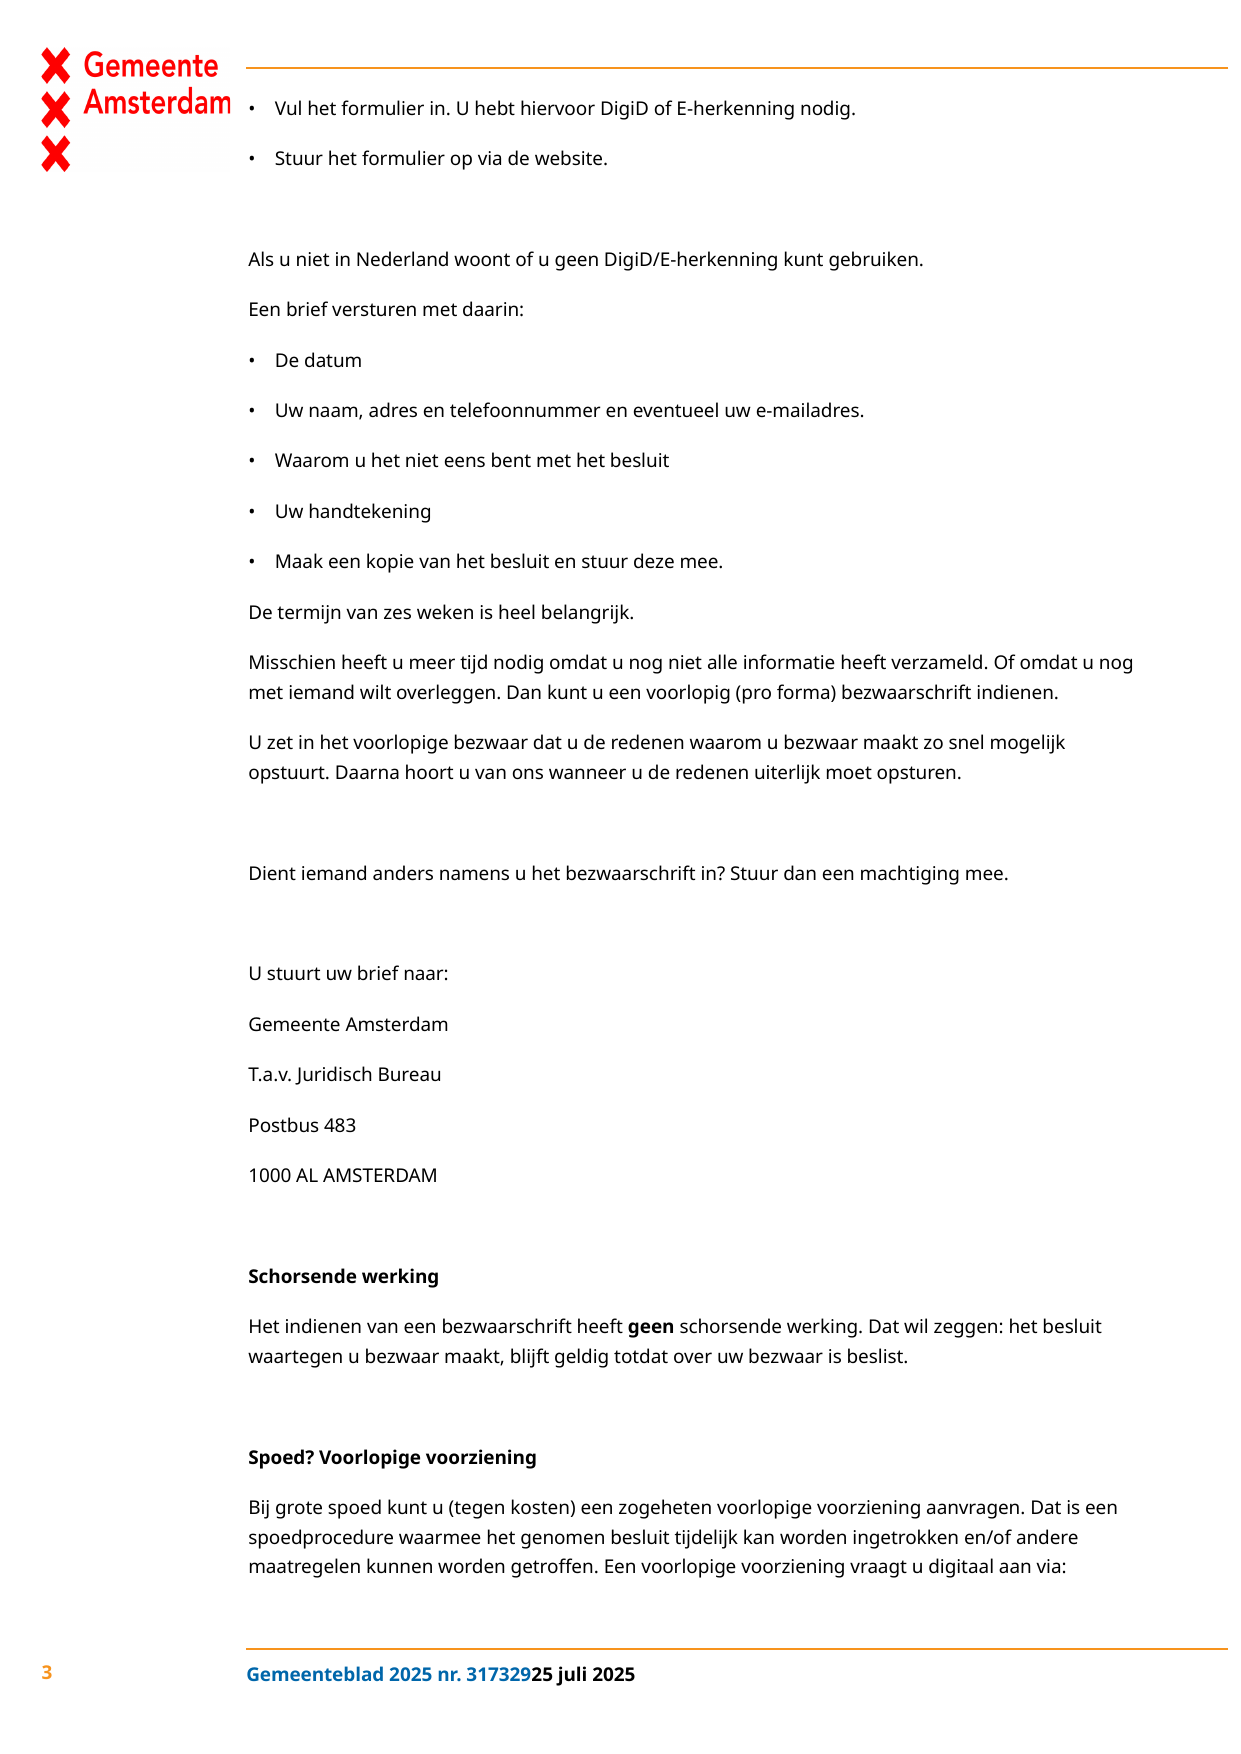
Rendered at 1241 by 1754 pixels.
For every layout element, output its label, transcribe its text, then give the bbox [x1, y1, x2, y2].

text • Uw handtekening [248, 498, 1152, 524]
text U stuurt uw brief naar: [248, 961, 1152, 986]
text Misschien heeft u meer tijd nodig omdat u nog niet alle informatie heeft verzameld. Of omdat u nog met iemand wilt overleggen. Dan kunt u een voorlopig (pro forma) bezwaarschrift indienen. [248, 649, 1152, 705]
text 1000 AL AMSTERDAM [248, 1162, 1152, 1188]
text Spoed? Voorlopige voorziening [248, 1444, 1152, 1470]
text Als u niet in Nederland woont of u geen DigiD/E-herkenning kunt gebruiken. [248, 246, 1152, 272]
text • Stuur het formulier op via de website. [248, 145, 1152, 171]
text • Uw naam, adres en telefoonnummer en eventueel uw e-mailadres. [248, 397, 1152, 423]
text Schorsende werking [248, 1263, 1152, 1289]
text Een brief versturen met daarin: [248, 296, 1152, 322]
text Het indienen van een bezwaarschrift heeft geen schorsende werking. Dat wil zeggen: het besluit waartegen u bezwaar maakt, blijft geldig totdat over uw bezwaar is beslist. [248, 1313, 1152, 1369]
picture [41, 47, 231, 172]
text • Waarom u het niet eens bent met het besluit [248, 448, 1152, 473]
text Dient iemand anders namens u het bezwaarschrift in? Stuur dan een machtiging mee. [248, 860, 1152, 886]
text • Maak een kopie van het besluit en stuur deze mee. [248, 548, 1152, 574]
text Bij grote spoed kunt u (tegen kosten) een zogeheten voorlopige voorziening aanvragen. Dat is een spoedprocedure waarmee het genomen besluit tijdelijk kan worden ingetrokken en/of andere maatregelen kunnen worden getroffen. Een voorlopige voorziening vraagt u digitaal aan via: [248, 1494, 1152, 1579]
text U zet in het voorlopige bezwaar dat u de redenen waarom u bezwaar maakt zo snel mogelijk opstuurt. Daarna hoort u van ons wanneer u de redenen uiterlijk moet opsturen. [248, 729, 1152, 785]
text De termijn van zes weken is heel belangrijk. [248, 599, 1152, 625]
text T.a.v. Juridisch Bureau [248, 1061, 1152, 1087]
text Postbus 483 [248, 1112, 1152, 1138]
text • De datum [248, 347, 1152, 373]
text • Vul het formulier in. U hebt hiervoor DigiD of E-herkenning nodig. [248, 95, 1152, 121]
text Gemeente Amsterdam [248, 1011, 1152, 1037]
